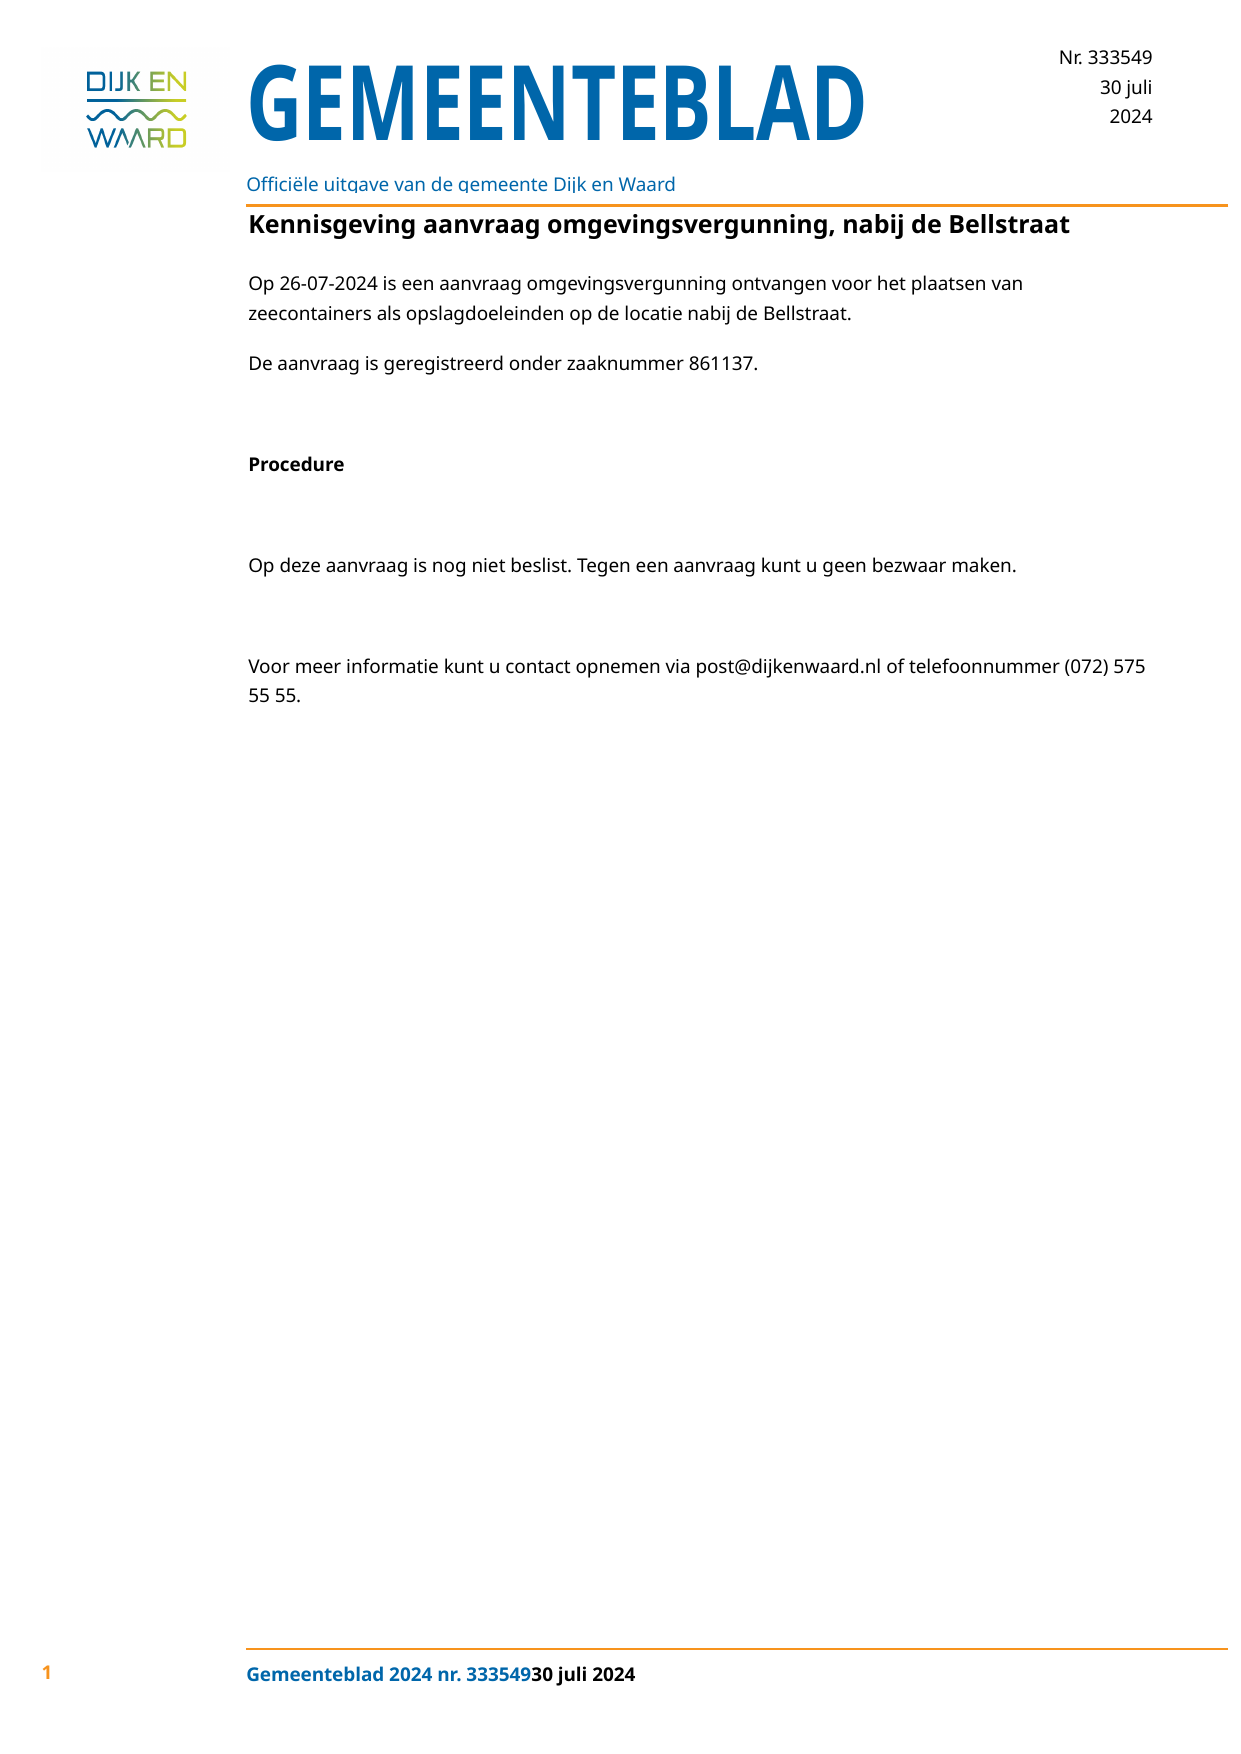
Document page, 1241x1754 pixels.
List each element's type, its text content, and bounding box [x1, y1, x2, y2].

text Procedure [248, 451, 1152, 477]
text Op 26-07-2024 is een aanvraag omgevingsvergunning ontvangen voor het plaatsen van zeecontainers als opslagdoeleinden op de locatie nabij de Bellstraat. [248, 270, 1152, 326]
text De aanvraag is geregistreerd onder zaaknummer 861137. [248, 350, 1152, 376]
text Op deze aanvraag is nog niet beslist. Tegen een aanvraag kunt u geen bezwaar maken. [248, 552, 1152, 578]
text Kennisgeving aanvraag omgevingsvergunning, nabij de Bellstraat [248, 207, 1152, 241]
text Voor meer informatie kunt u contact opnemen via post@dijkenwaard.nl of telefoonnummer (072) 575 55 55. [248, 653, 1152, 708]
picture [41, 47, 231, 172]
